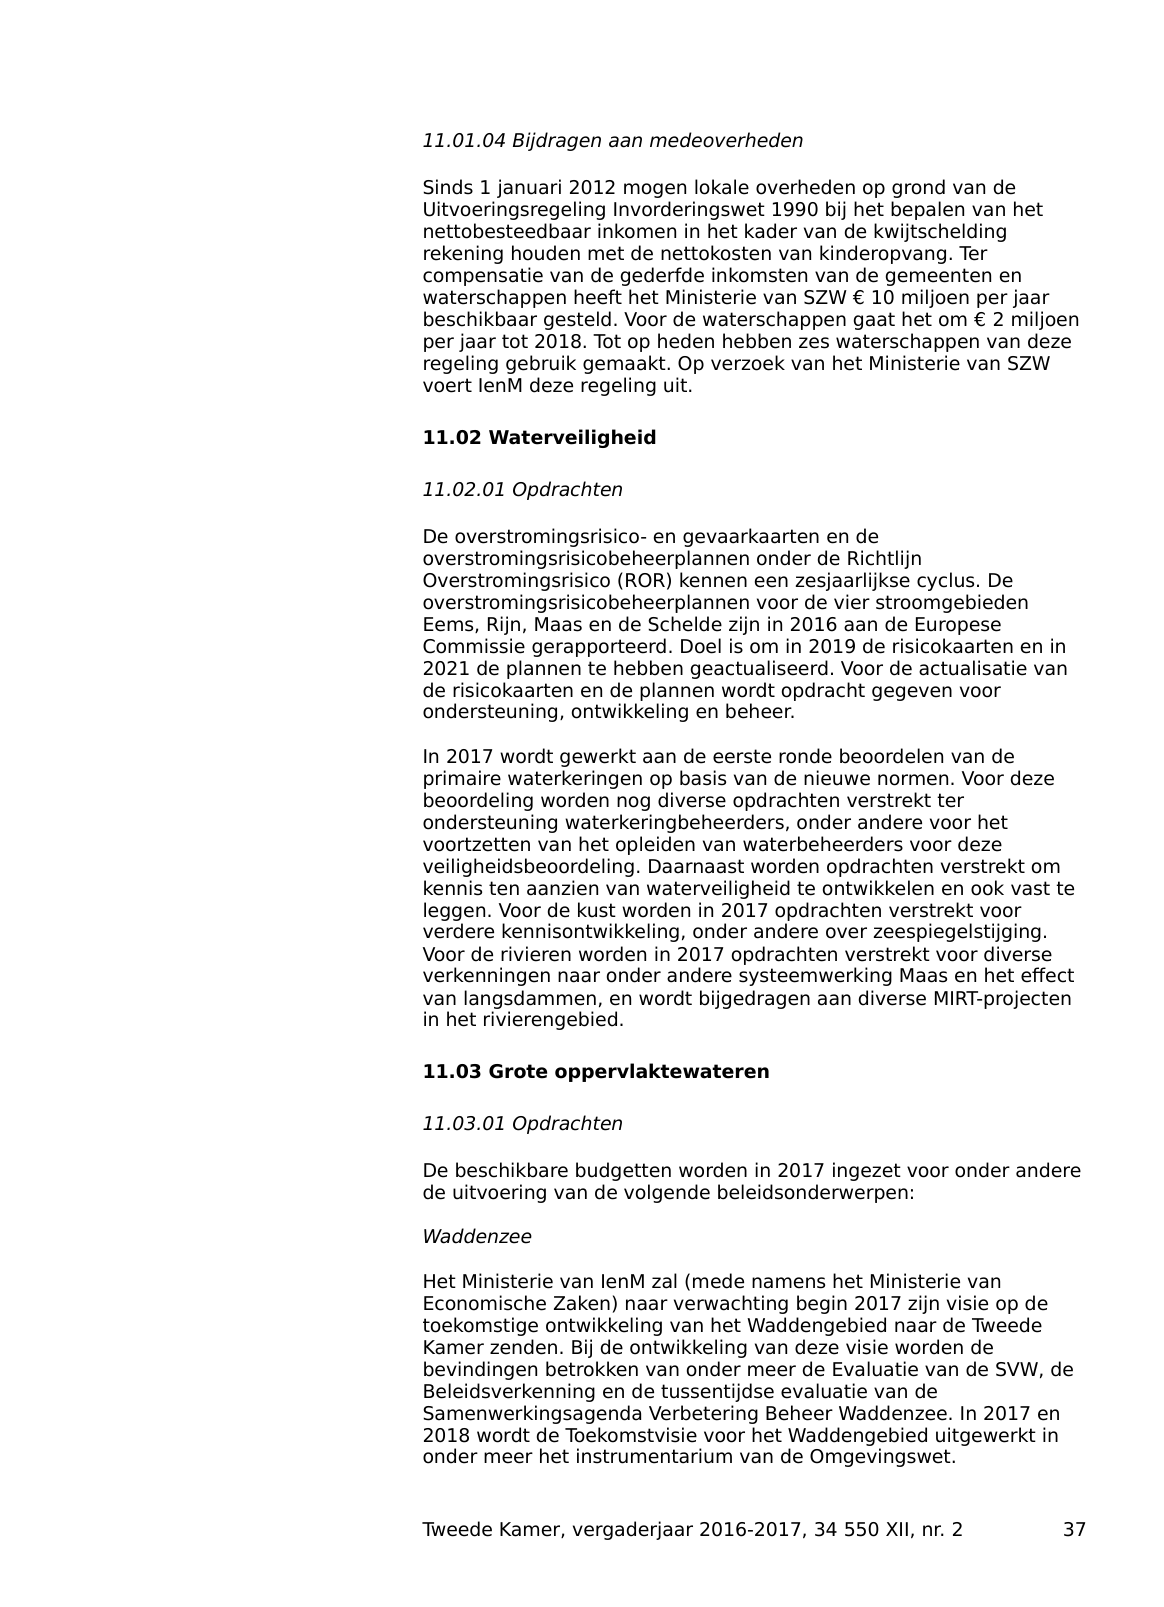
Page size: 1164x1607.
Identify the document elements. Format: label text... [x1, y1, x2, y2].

text Sinds 1 januari 2012 mogen lokale overheden op grond van de Uitvoeringsregeling Invorderingswet 1990 bij het bepalen van het nettobesteedbaar inkomen in het kader van de kwijtschelding rekening houden met de nettokosten van kinderopvang. Ter compensatie van de gederfde inkomsten van de gemeenten en waterschappen heeft het Ministerie van SZW € 10 miljoen per jaar beschikbaar gesteld. Voor de waterschappen gaat het om € 2 miljoen per jaar tot 2018. Tot op heden hebben zes waterschappen van deze regeling gebruik gemaakt. Op verzoek van het Ministerie van SZW voert IenM deze regeling uit. [422, 177, 1087, 397]
text In 2017 wordt gewerkt aan de eerste ronde beoordelen van de primaire waterkeringen op basis van de nieuwe normen. Voor deze beoordeling worden nog diverse opdrachten verstrekt ter ondersteuning waterkeringbeheerders, onder andere voor het voortzetten van het opleiden van waterbeheerders voor deze veiligheidsbeoordeling. Daarnaast worden opdrachten verstrekt om kennis ten aanzien van waterveiligheid te ontwikkelen en ook vast te leggen. Voor de kust worden in 2017 opdrachten verstrekt voor verdere kennisontwikkeling, onder andere over zeespiegelstijging. [422, 746, 1087, 943]
text De overstromingsrisico- en gevaarkaarten en de overstromingsrisicobeheerplannen onder de Richtlijn Overstromingsrisico (ROR) kennen een zesjaarlijkse cyclus. De overstromingsrisicobeheerplannen voor de vier stroomgebieden Eems, Rijn, Maas en de Schelde zijn in 2016 aan de Europese Commissie gerapporteerd. Doel is om in 2019 de risicokaarten en in 2021 de plannen te hebben geactualiseerd. Voor de actualisatie van de risicokaarten en de plannen wordt opdracht gegeven voor ondersteuning, ontwikkeling en beheer. [422, 526, 1087, 723]
text Voor de rivieren worden in 2017 opdrachten verstrekt voor diverse verkenningen naar onder andere systeemwerking Maas en het effect van langsdammen, en wordt bijgedragen aan diverse MIRT-projecten in het rivierengebied. [422, 943, 1087, 1031]
text De beschikbare budgetten worden in 2017 ingezet voor onder andere de uitvoering van de volgende beleidsonderwerpen: [422, 1160, 1087, 1204]
subtitle 11.01.04 Bijdragen aan medeoverheden [422, 130, 1087, 152]
subtitle 11.02.01 Opdrachten [422, 479, 1087, 501]
subtitle 11.02 Waterveiligheid [422, 427, 1087, 449]
subtitle 11.03 Grote oppervlaktewateren [422, 1061, 1087, 1083]
subtitle 11.03.01 Opdrachten [422, 1113, 1087, 1135]
subtitle Waddenzee [422, 1226, 1087, 1248]
text Het Ministerie van IenM zal (mede namens het Ministerie van Economische Zaken) naar verwachting begin 2017 zijn visie op de toekomstige ontwikkeling van het Waddengebied naar de Tweede Kamer zenden. Bij de ontwikkeling van deze visie worden de bevindingen betrokken van onder meer de Evaluatie van de SVW, de Beleidsverkenning en de tussentijdse evaluatie van de Samenwerkingsagenda Verbetering Beheer Waddenzee. In 2017 en 2018 wordt de Toekomstvisie voor het Waddengebied uitgewerkt in onder meer het instrumentarium van de Omgevingswet. [422, 1271, 1087, 1468]
